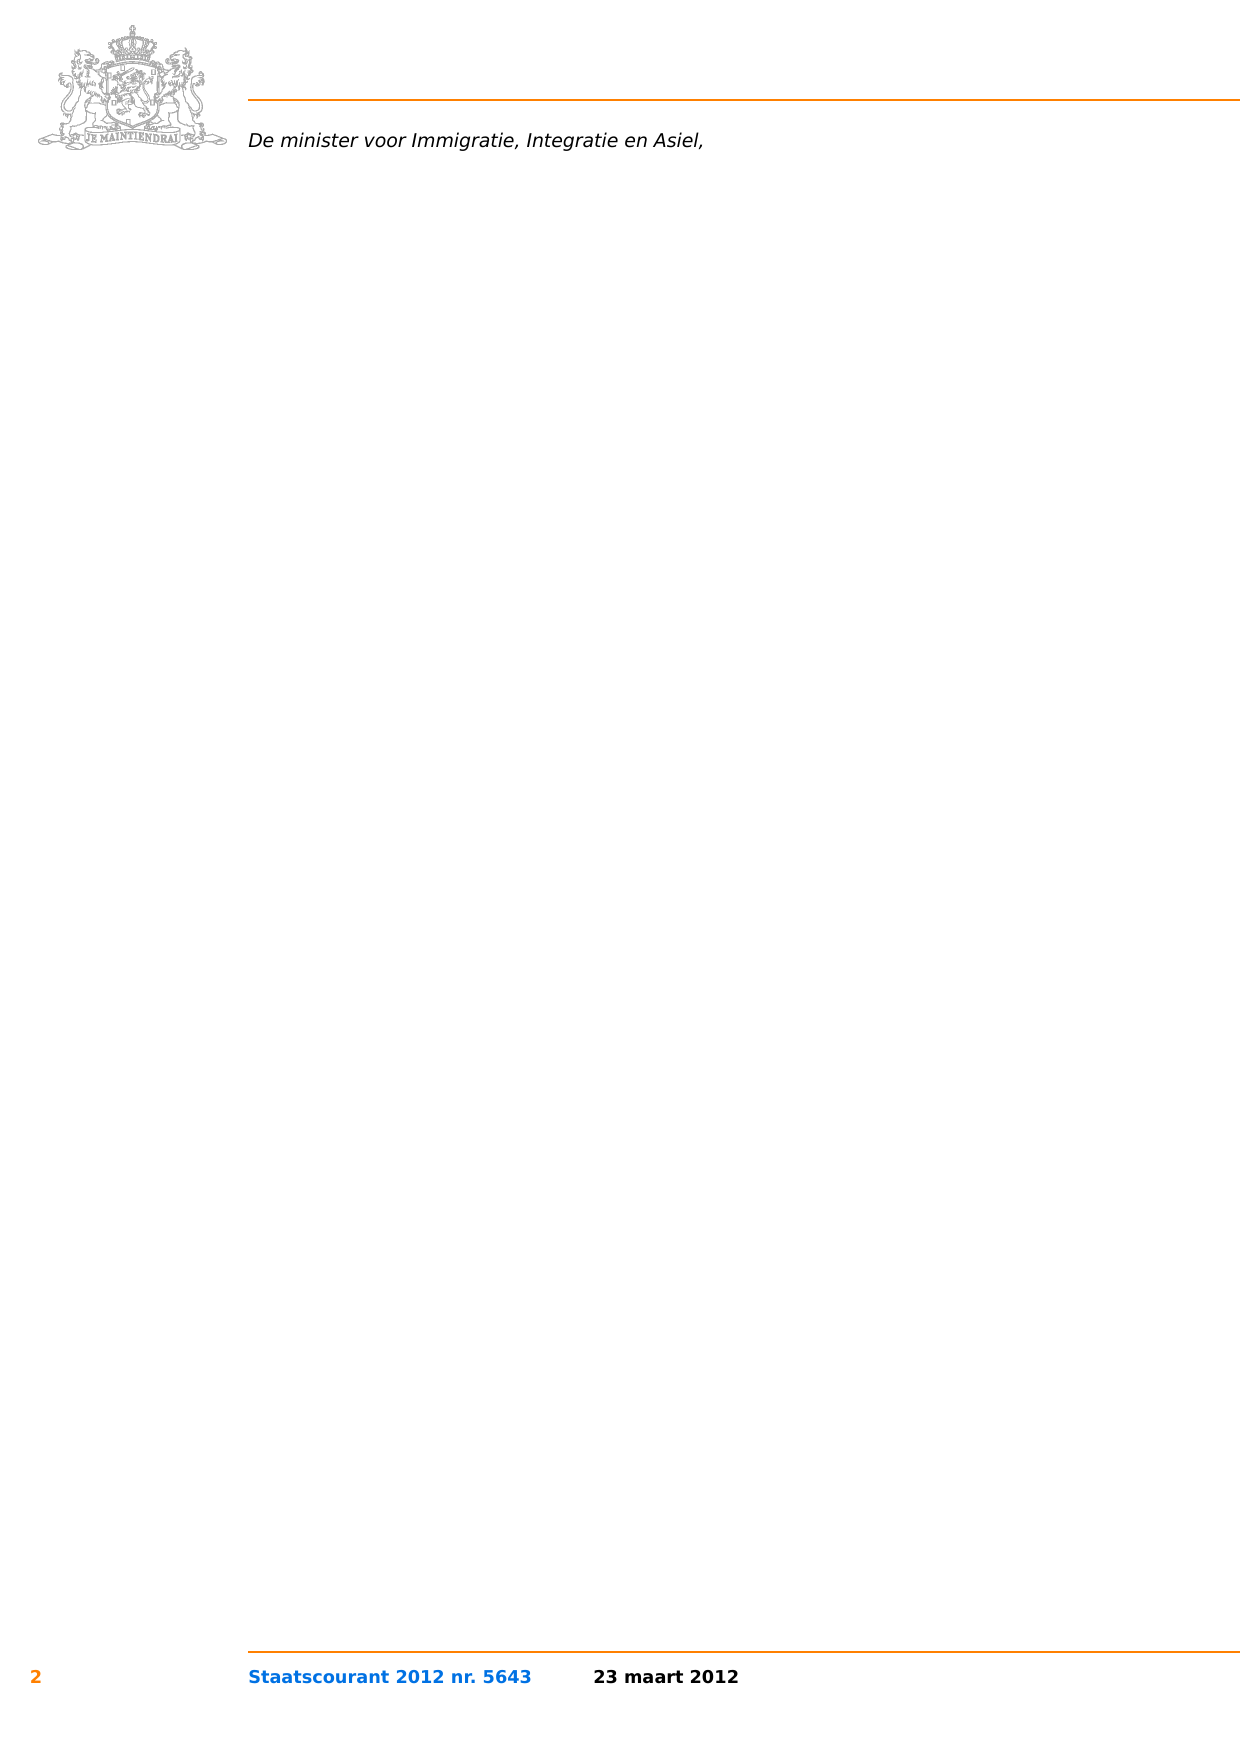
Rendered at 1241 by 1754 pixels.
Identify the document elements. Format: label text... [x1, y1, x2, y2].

picture [38, 25, 227, 150]
text De minister voor Immigratie, Integratie en Asiel, [248, 130, 1163, 152]
